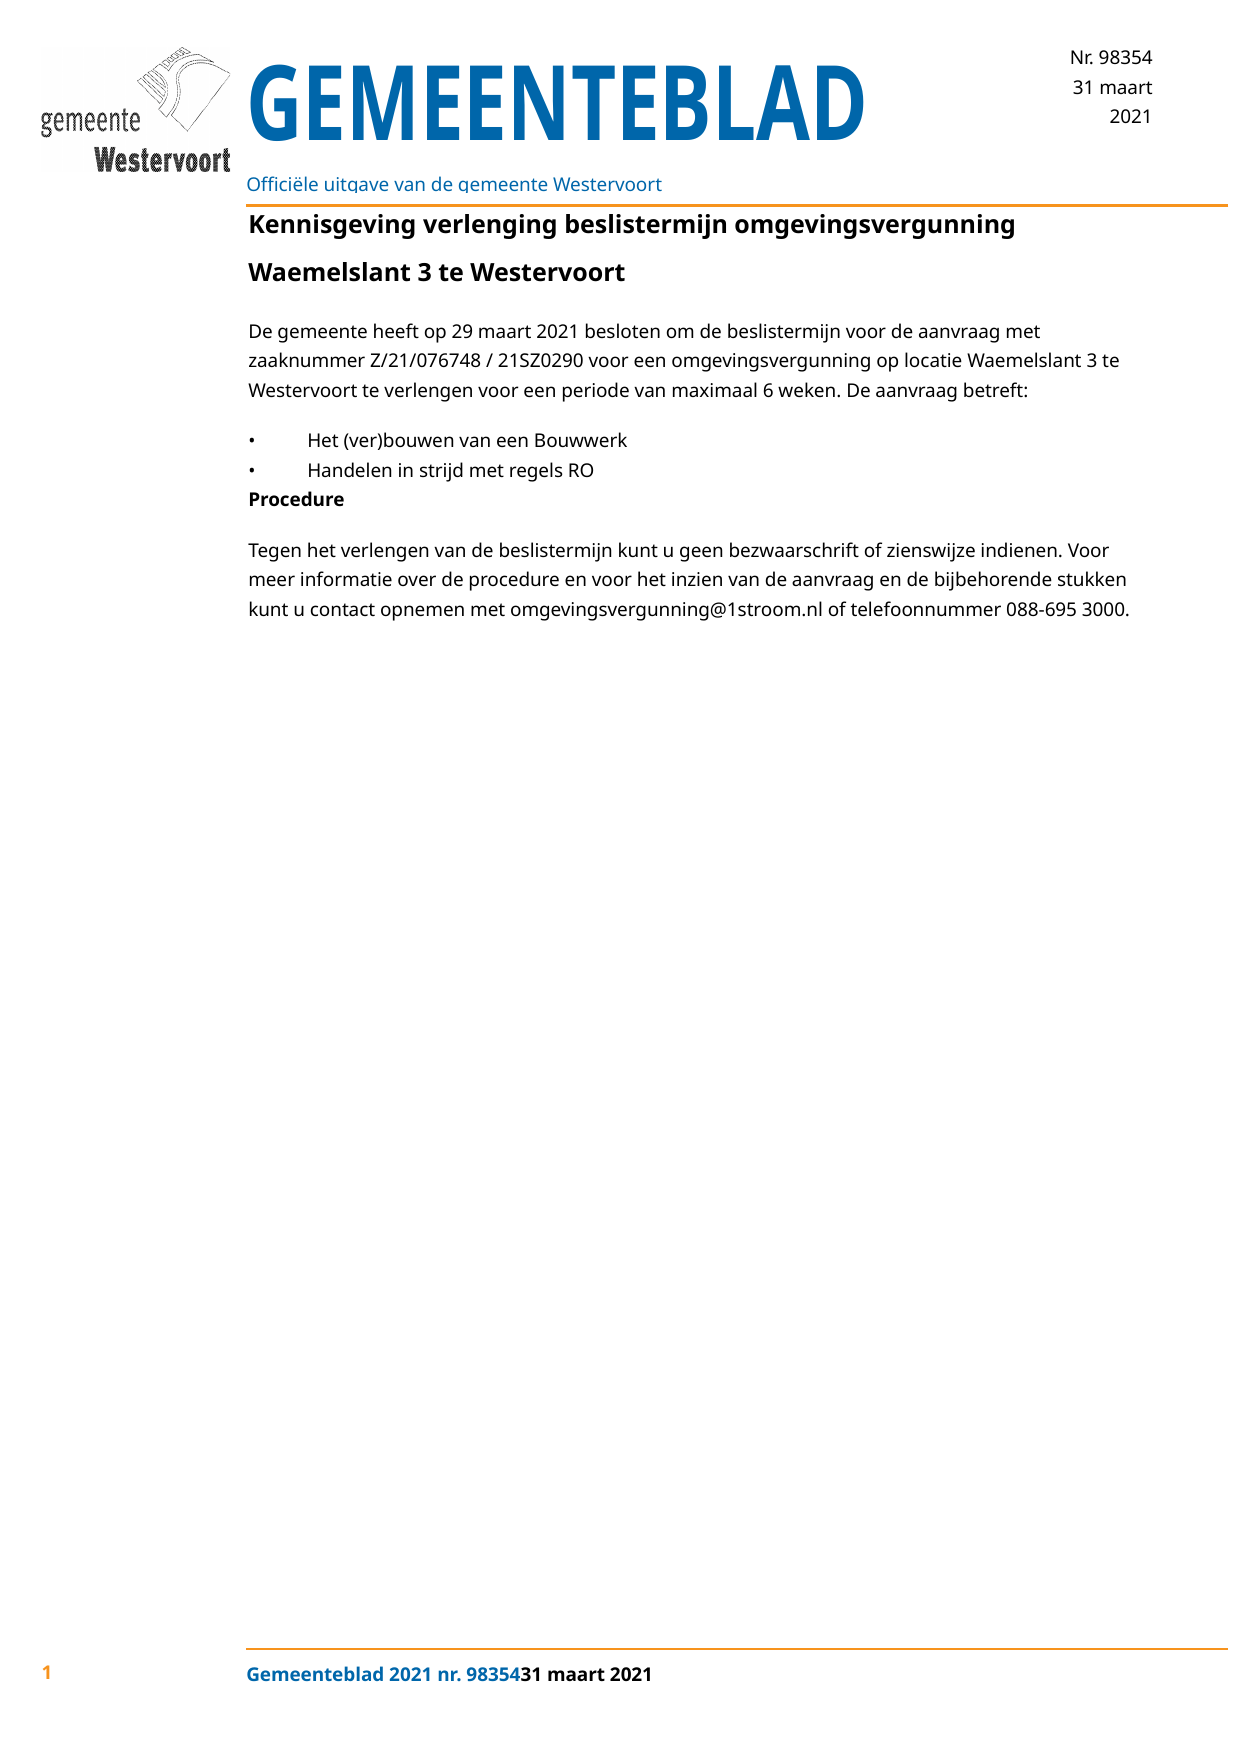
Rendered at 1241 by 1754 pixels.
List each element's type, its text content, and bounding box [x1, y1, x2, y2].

list Het (ver)bouwen van een Bouwwerk [248, 427, 1152, 453]
picture [41, 47, 231, 172]
list Handelen in strijd met regels RO [248, 457, 1152, 483]
text Procedure [248, 487, 1152, 512]
text De gemeente heeft op 29 maart 2021 besloten om de beslistermijn voor de aanvraag met zaaknummer Z/21/076748 / 21SZ0290 voor een omgevingsvergunning op locatie Waemelslant 3 te Westervoort te verlengen voor een periode van maximaal 6 weken. De aanvraag betreft: [248, 318, 1152, 403]
text Tegen het verlengen van de beslistermijn kunt u geen bezwaarschrift of zienswijze indienen. Voor meer informatie over de procedure en voor het inzien van de aanvraag en de bijbehorende stukken kunt u contact opnemen met omgevingsvergunning@1stroom.nl of telefoonnummer 088-695 3000. [248, 537, 1152, 622]
text Kennisgeving verlenging beslistermijn omgevingsvergunning Waemelslant 3 te Westervoort [248, 207, 1152, 288]
